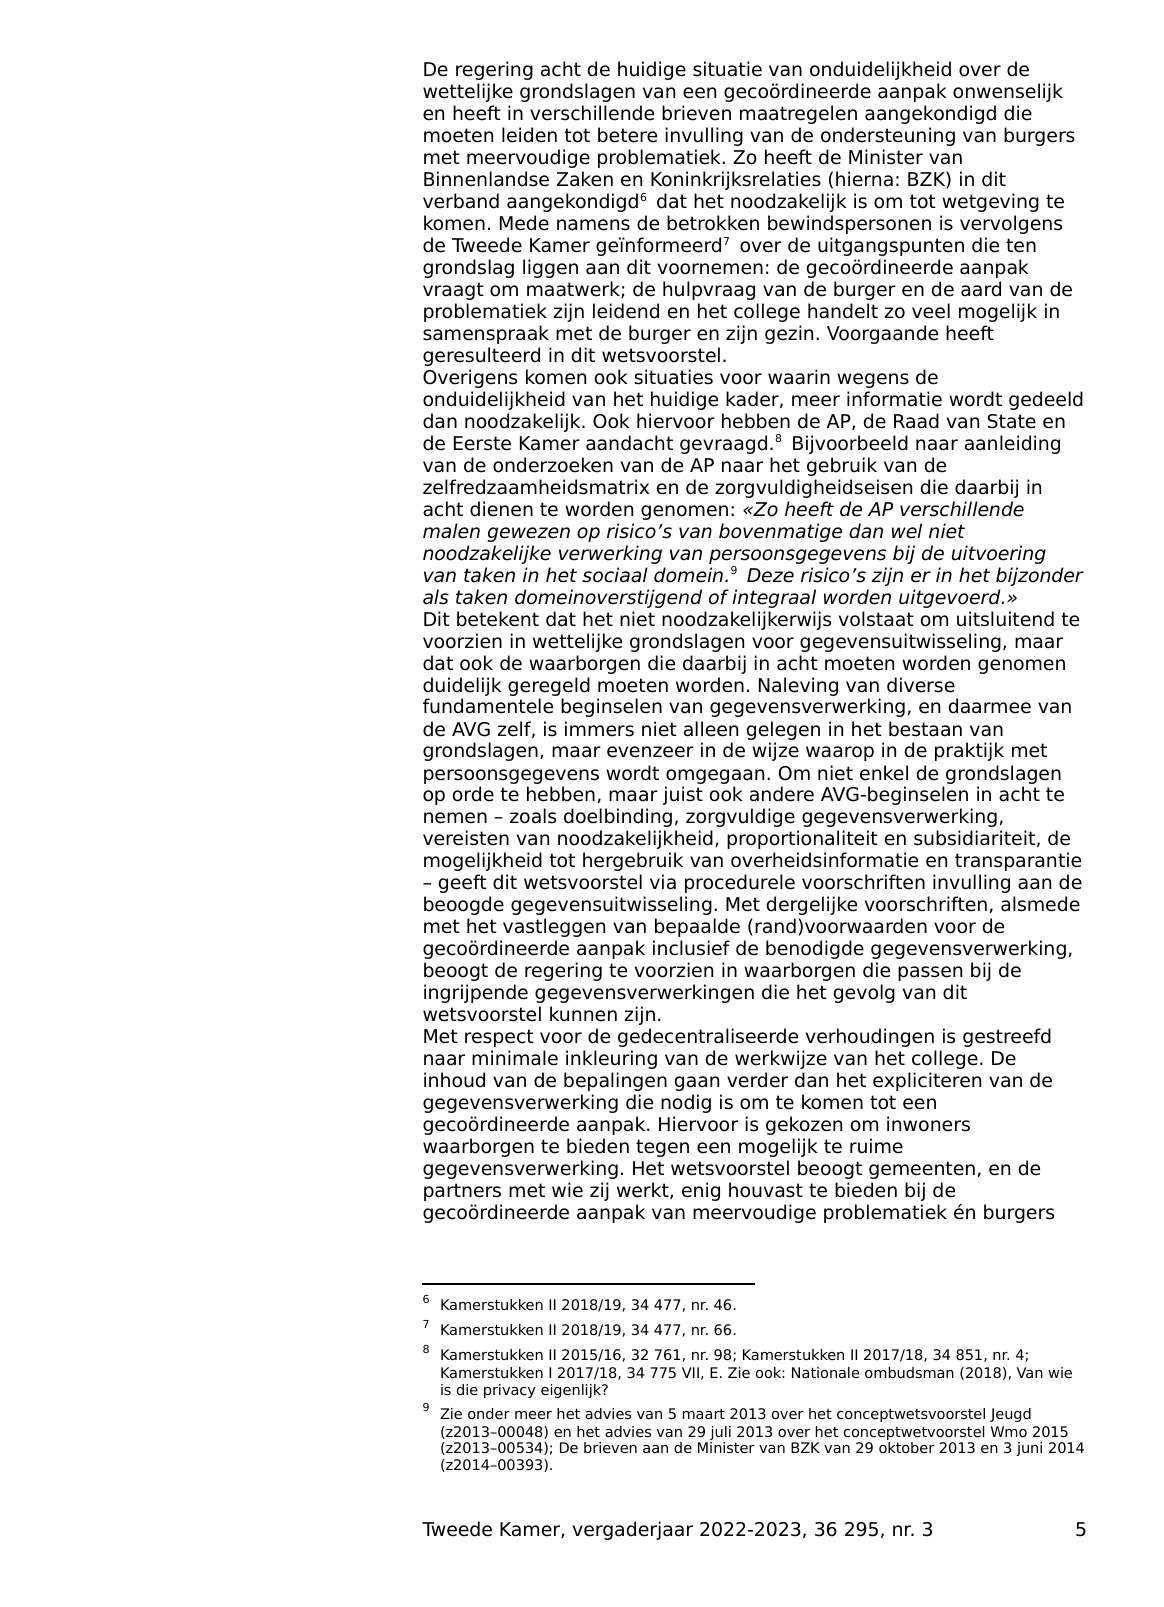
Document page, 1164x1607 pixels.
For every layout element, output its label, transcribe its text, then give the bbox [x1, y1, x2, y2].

text Kamerstukken II 2015/16, 32 761, nr. 98; Kamerstukken II 2017/18, 34 851, nr. 4; Kamerstukken I 2017/18, 34 775 VII, E. Zie ook: Nationale ombudsman (2018), Van wie is die privacy eigenlijk? [422, 1343, 1087, 1399]
text Overigens komen ook situaties voor waarin wegens de onduidelijkheid van het huidige kader, meer informatie wordt gedeeld dan noodzakelijk. Ook hiervoor hebben de AP, de Raad van State en de Eerste Kamer aandacht gevraagd. Bijvoorbeeld naar aanleiding van de onderzoeken van de AP naar het gebruik van de zelfredzaamheidsmatrix en de zorgvuldigheidseisen die daarbij in acht dienen te worden genomen: «Zo heeft de AP verschillende malen gewezen op risico’s van bovenmatige dan wel niet noodzakelijke verwerking van persoonsgegevens bij de uitvoering van taken in het sociaal domein. Deze risico’s zijn er in het bijzonder als taken domeinoverstijgend of integraal worden uitgevoerd.» [422, 367, 1087, 608]
text Met respect voor de gedecentraliseerde verhoudingen is gestreefd naar minimale inkleuring van de werkwijze van het college. De inhoud van de bepalingen gaan verder dan het expliciteren van de gegevensverwerking die nodig is om te komen tot een gecoördineerde aanpak. Hiervoor is gekozen om inwoners waarborgen te bieden tegen een mogelijk te ruime gegevensverwerking. Het wetsvoorstel beoogt gemeenten, en de partners met wie zij werkt, enig houvast te bieden bij de gecoördineerde aanpak van meervoudige problematiek én burgers [422, 1026, 1087, 1224]
text Zie onder meer het advies van 5 maart 2013 over het conceptwetsvoorstel Jeugd (z2013–00048) en het advies van 29 juli 2013 over het conceptwetvoorstel Wmo 2015 (z2013–00534); De brieven aan de Minister van BZK van 29 oktober 2013 en 3 juni 2014 (z2014–00393). [422, 1402, 1087, 1474]
text Dit betekent dat het niet noodzakelijkerwijs volstaat om uitsluitend te voorzien in wettelijke grondslagen voor gegevensuitwisseling, maar dat ook de waarborgen die daarbij in acht moeten worden genomen duidelijk geregeld moeten worden. Naleving van diverse fundamentele beginselen van gegevensverwerking, en daarmee van de AVG zelf, is immers niet alleen gelegen in het bestaan van grondslagen, maar evenzeer in de wijze waarop in de praktijk met persoonsgegevens wordt omgegaan. Om niet enkel de grondslagen op orde te hebben, maar juist ook andere AVG-beginselen in acht te nemen – zoals doelbinding, zorgvuldige gegevensverwerking, vereisten van noodzakelijkheid, proportionaliteit en subsidiariteit, de mogelijkheid tot hergebruik van overheidsinformatie en transparantie – geeft dit wetsvoorstel via procedurele voorschriften invulling aan de beoogde gegevensuitwisseling. Met dergelijke voorschriften, alsmede met het vastleggen van bepaalde (rand)voorwaarden voor de gecoördineerde aanpak inclusief de benodigde gegevensverwerking, beoogt de regering te voorzien in waarborgen die passen bij de ingrijpende gegevensverwerkingen die het gevolg van dit wetsvoorstel kunnen zijn. [422, 608, 1087, 1026]
text Kamerstukken II 2018/19, 34 477, nr. 46. [422, 1293, 1087, 1315]
text De regering acht de huidige situatie van onduidelijkheid over de wettelijke grondslagen van een gecoördineerde aanpak onwenselijk en heeft in verschillende brieven maatregelen aangekondigd die moeten leiden tot betere invulling van de ondersteuning van burgers met meervoudige problematiek. Zo heeft de Minister van Binnenlandse Zaken en Koninkrijksrelaties (hierna: BZK) in dit verband aangekondigd dat het noodzakelijk is om tot wetgeving te komen. Mede namens de betrokken bewindspersonen is vervolgens de Tweede Kamer geïnformeerd over de uitgangspunten die ten grondslag liggen aan dit voornemen: de gecoördineerde aanpak vraagt om maatwerk; de hulpvraag van de burger en de aard van de problematiek zijn leidend en het college handelt zo veel mogelijk in samenspraak met de burger en zijn gezin. Voorgaande heeft geresulteerd in dit wetsvoorstel. [422, 59, 1087, 367]
text Kamerstukken II 2018/19, 34 477, nr. 66. [422, 1318, 1087, 1340]
